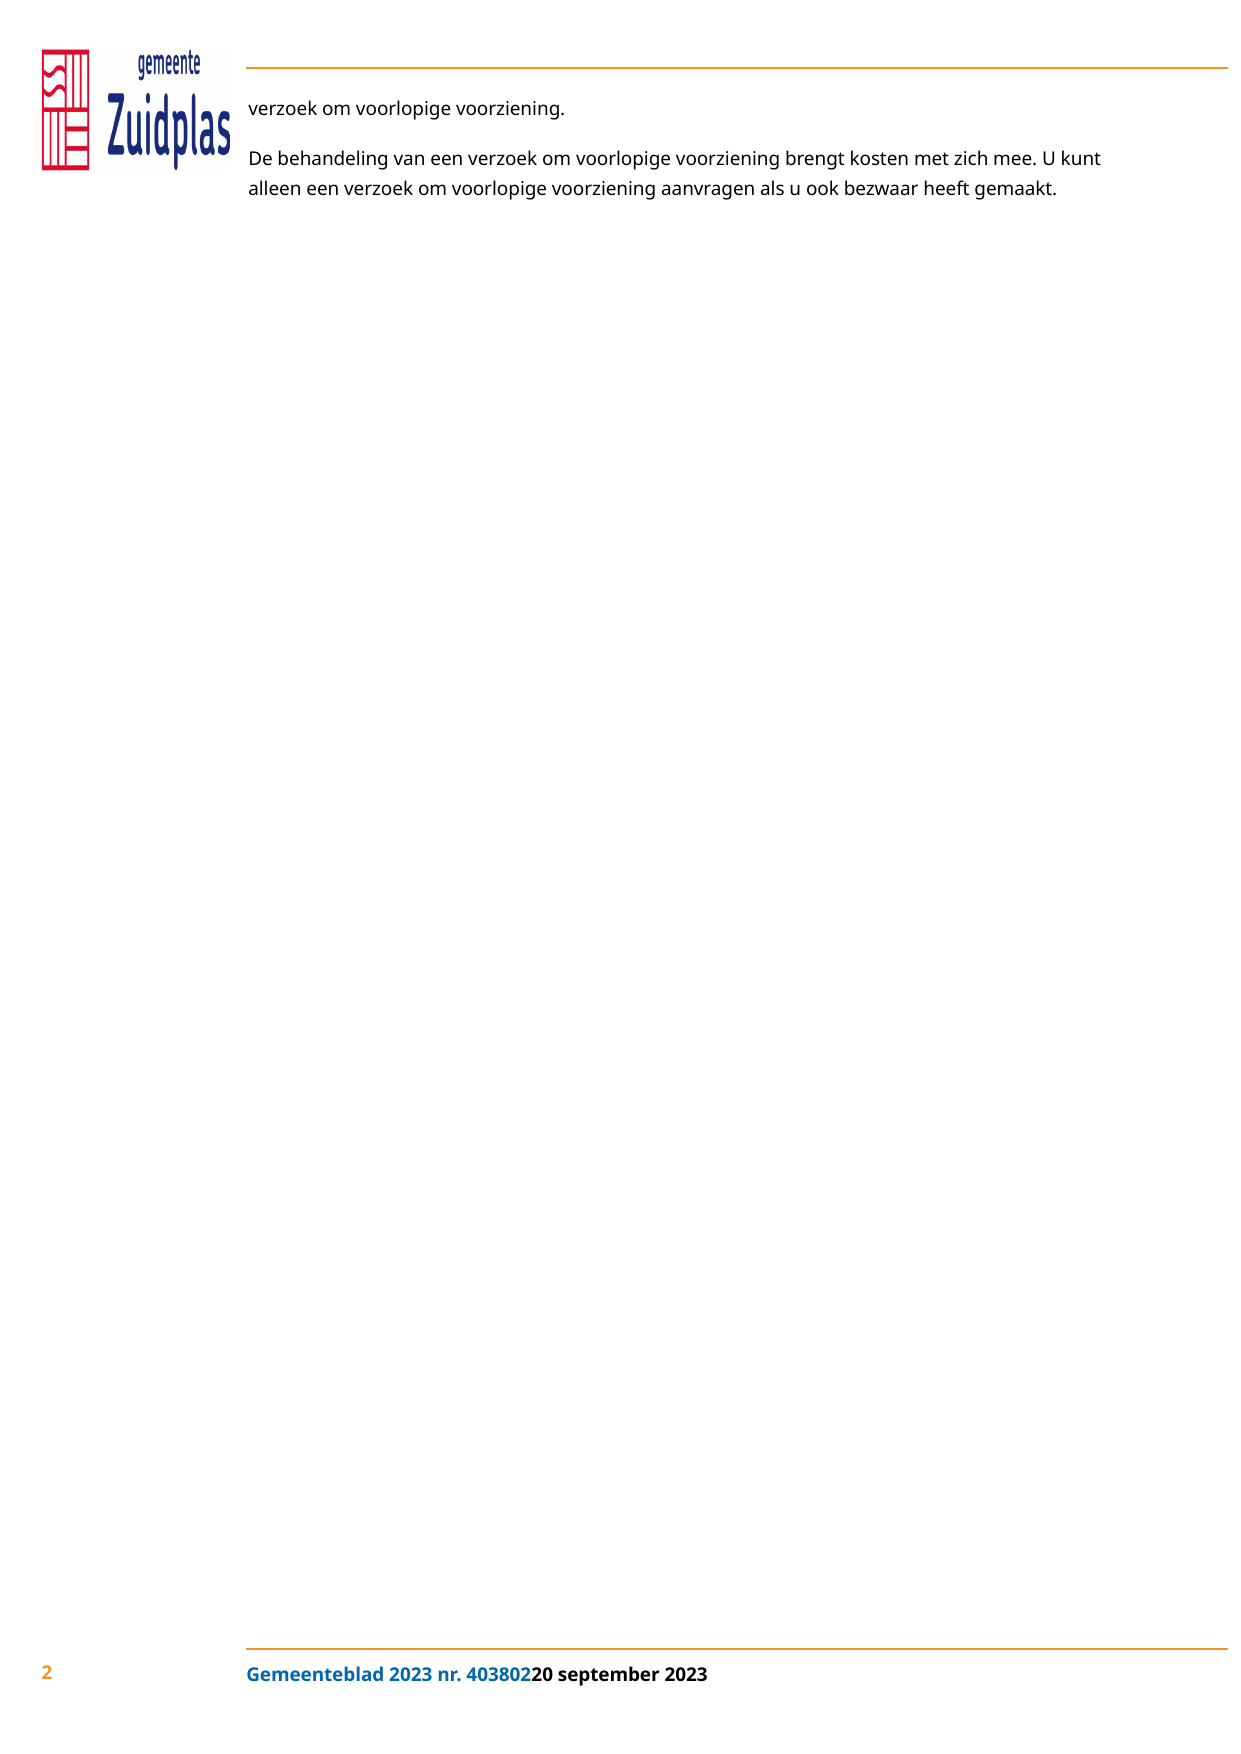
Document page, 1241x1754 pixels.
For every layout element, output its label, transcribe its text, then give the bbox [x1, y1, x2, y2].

picture [41, 47, 231, 172]
text verzoek om voorlopige voorziening. [248, 95, 1152, 121]
text De behandeling van een verzoek om voorlopige voorziening brengt kosten met zich mee. U kunt alleen een verzoek om voorlopige voorziening aanvragen als u ook bezwaar heeft gemaakt. [248, 145, 1152, 201]
